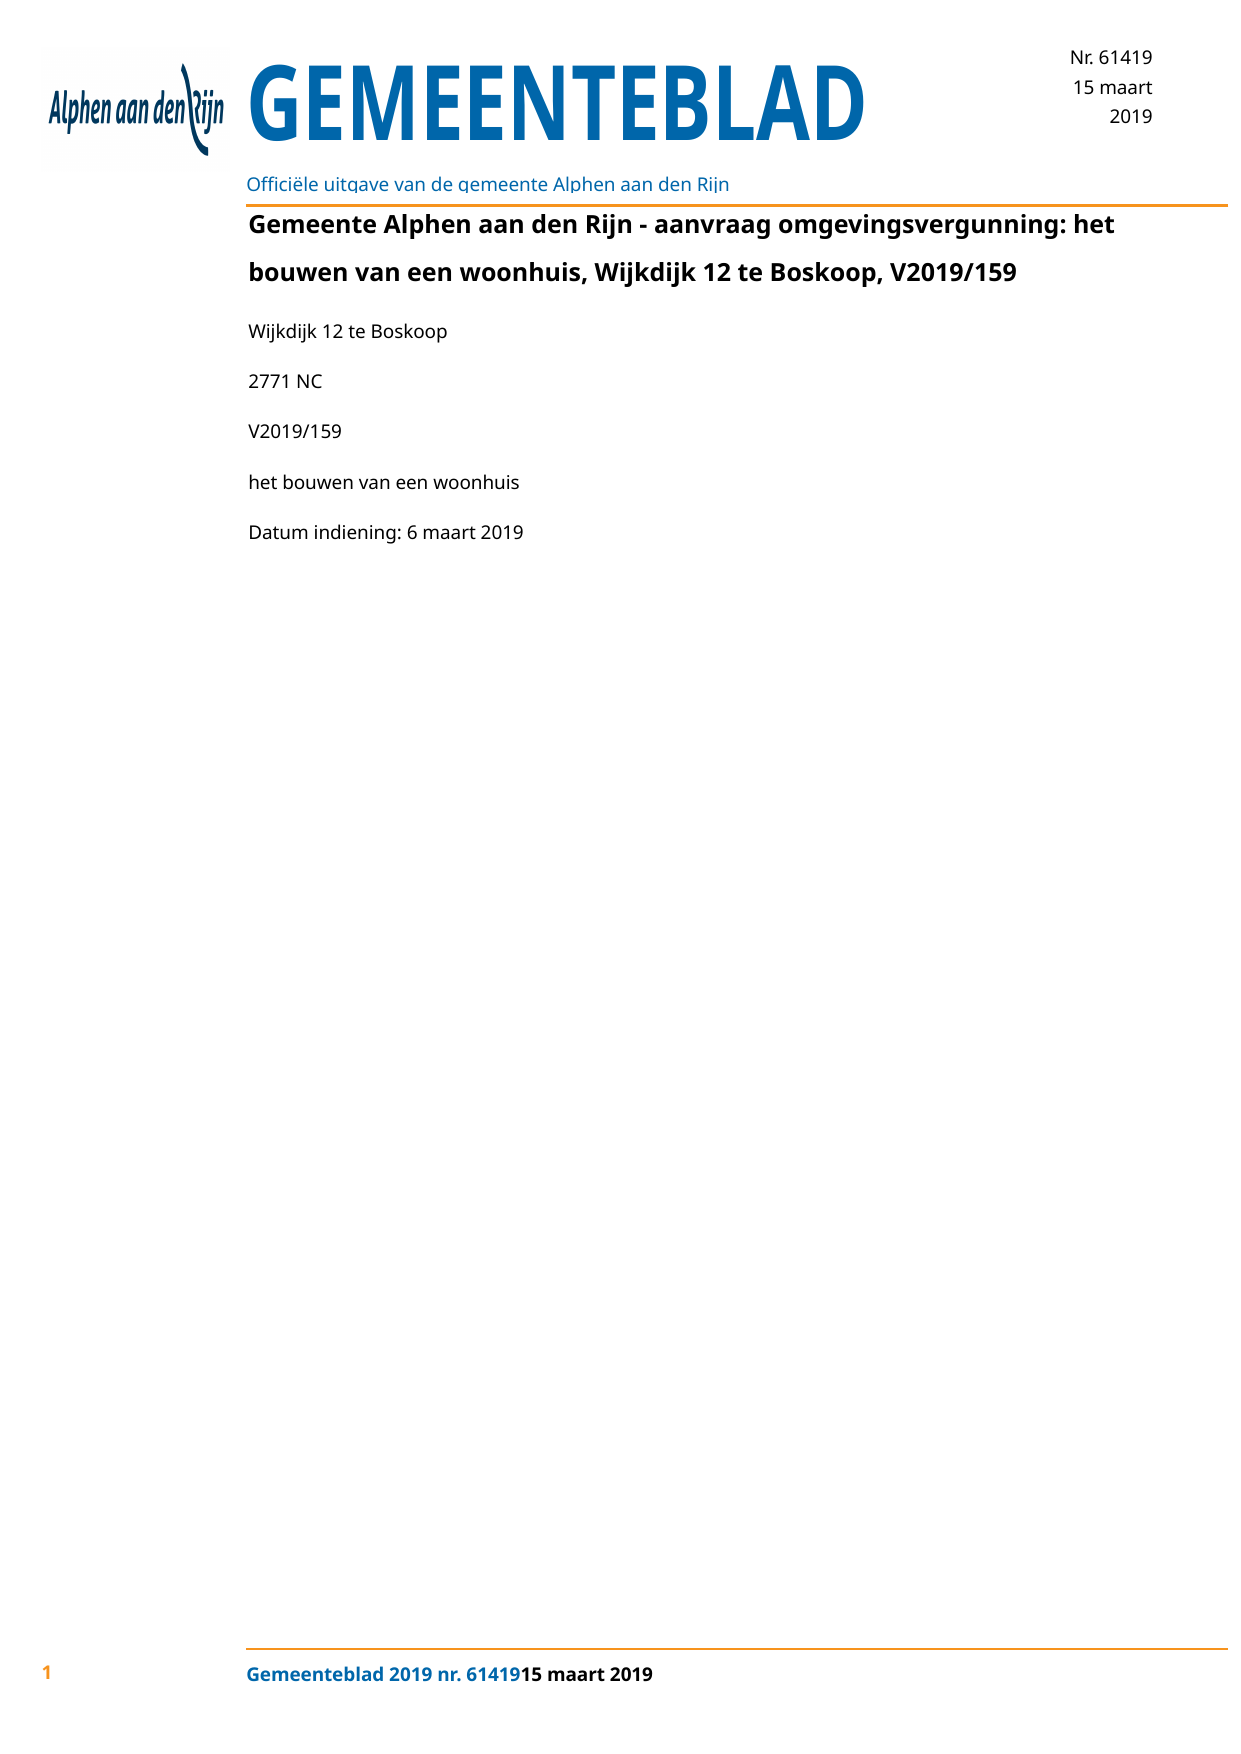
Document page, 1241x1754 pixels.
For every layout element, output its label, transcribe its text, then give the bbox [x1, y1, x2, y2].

picture [41, 47, 231, 172]
text 2771 NC [248, 368, 1152, 394]
text Wijkdijk 12 te Boskoop [248, 318, 1152, 344]
text Gemeente Alphen aan den Rijn - aanvraag omgevingsvergunning: het bouwen van een woonhuis, Wijkdijk 12 te Boskoop, V2019/159 [248, 207, 1152, 288]
text het bouwen van een woonhuis [248, 469, 1152, 495]
text Datum indiening: 6 maart 2019 [248, 519, 1152, 545]
text V2019/159 [248, 419, 1152, 444]
